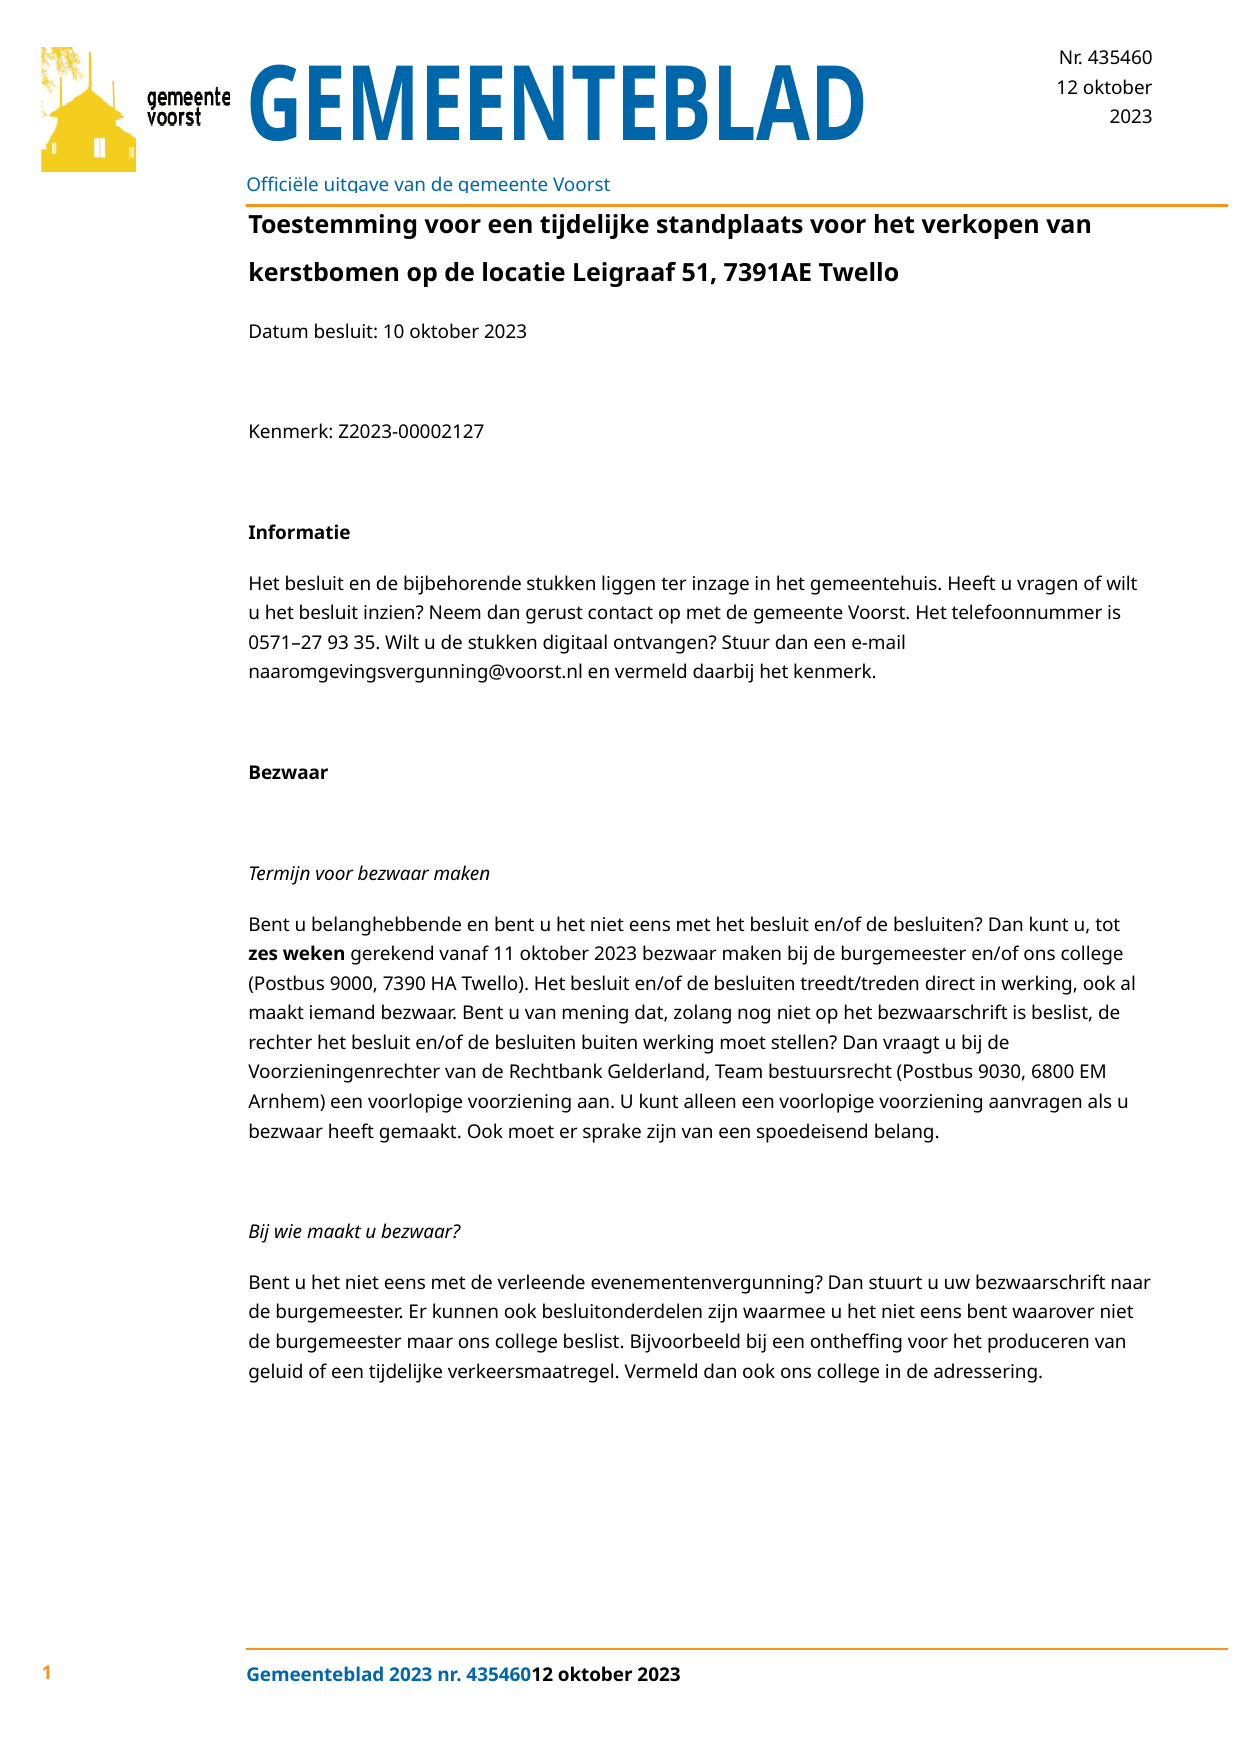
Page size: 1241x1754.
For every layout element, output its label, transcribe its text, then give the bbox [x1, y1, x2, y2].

text Bent u belanghebbende en bent u het niet eens met het besluit en/of de besluiten? Dan kunt u, tot zes weken gerekend vanaf 11 oktober 2023 bezwaar maken bij de burgemeester en/of ons college (Postbus 9000, 7390 HA Twello). Het besluit en/of de besluiten treedt/treden direct in werking, ook al maakt iemand bezwaar. Bent u van mening dat, zolang nog niet op het bezwaarschrift is beslist, de rechter het besluit en/of de besluiten buiten werking moet stellen? Dan vraagt u bij de Voorzieningenrechter van de Rechtbank Gelderland, Team bestuursrecht (Postbus 9030, 6800 EM Arnhem) een voorlopige voorziening aan. U kunt alleen een voorlopige voorziening aanvragen als u bezwaar heeft gemaakt. Ook moet er sprake zijn van een spoedeisend belang. [248, 911, 1152, 1144]
text Het besluit en de bijbehorende stukken liggen ter inzage in het gemeentehuis. Heeft u vragen of wilt u het besluit inzien? Neem dan gerust contact op met de gemeente Voorst. Het telefoonnummer is 0571–27 93 35. Wilt u de stukken digitaal ontvangen? Stuur dan een e-mail naaromgevingsvergunning@voorst.nl en vermeld daarbij het kenmerk. [248, 570, 1152, 684]
text Informatie [248, 519, 1152, 545]
text Datum besluit: 10 oktober 2023 [248, 318, 1152, 344]
text Bezwaar [248, 759, 1152, 785]
text Bij wie maakt u bezwaar? [248, 1219, 1152, 1244]
text Termijn voor bezwaar maken [248, 860, 1152, 886]
text Kenmerk: Z2023-00002127 [248, 419, 1152, 444]
picture [41, 47, 231, 172]
text Bent u het niet eens met de verleende evenementenvergunning? Dan stuurt u uw bezwaarschrift naar de burgemeester. Er kunnen ook besluitonderdelen zijn waarmee u het niet eens bent waarover niet de burgemeester maar ons college beslist. Bijvoorbeeld bij een ontheffing voor het produceren van geluid of een tijdelijke verkeersmaatregel. Vermeld dan ook ons college in de adressering. [248, 1269, 1152, 1384]
text Toestemming voor een tijdelijke standplaats voor het verkopen van kerstbomen op de locatie Leigraaf 51, 7391AE Twello [248, 207, 1152, 288]
